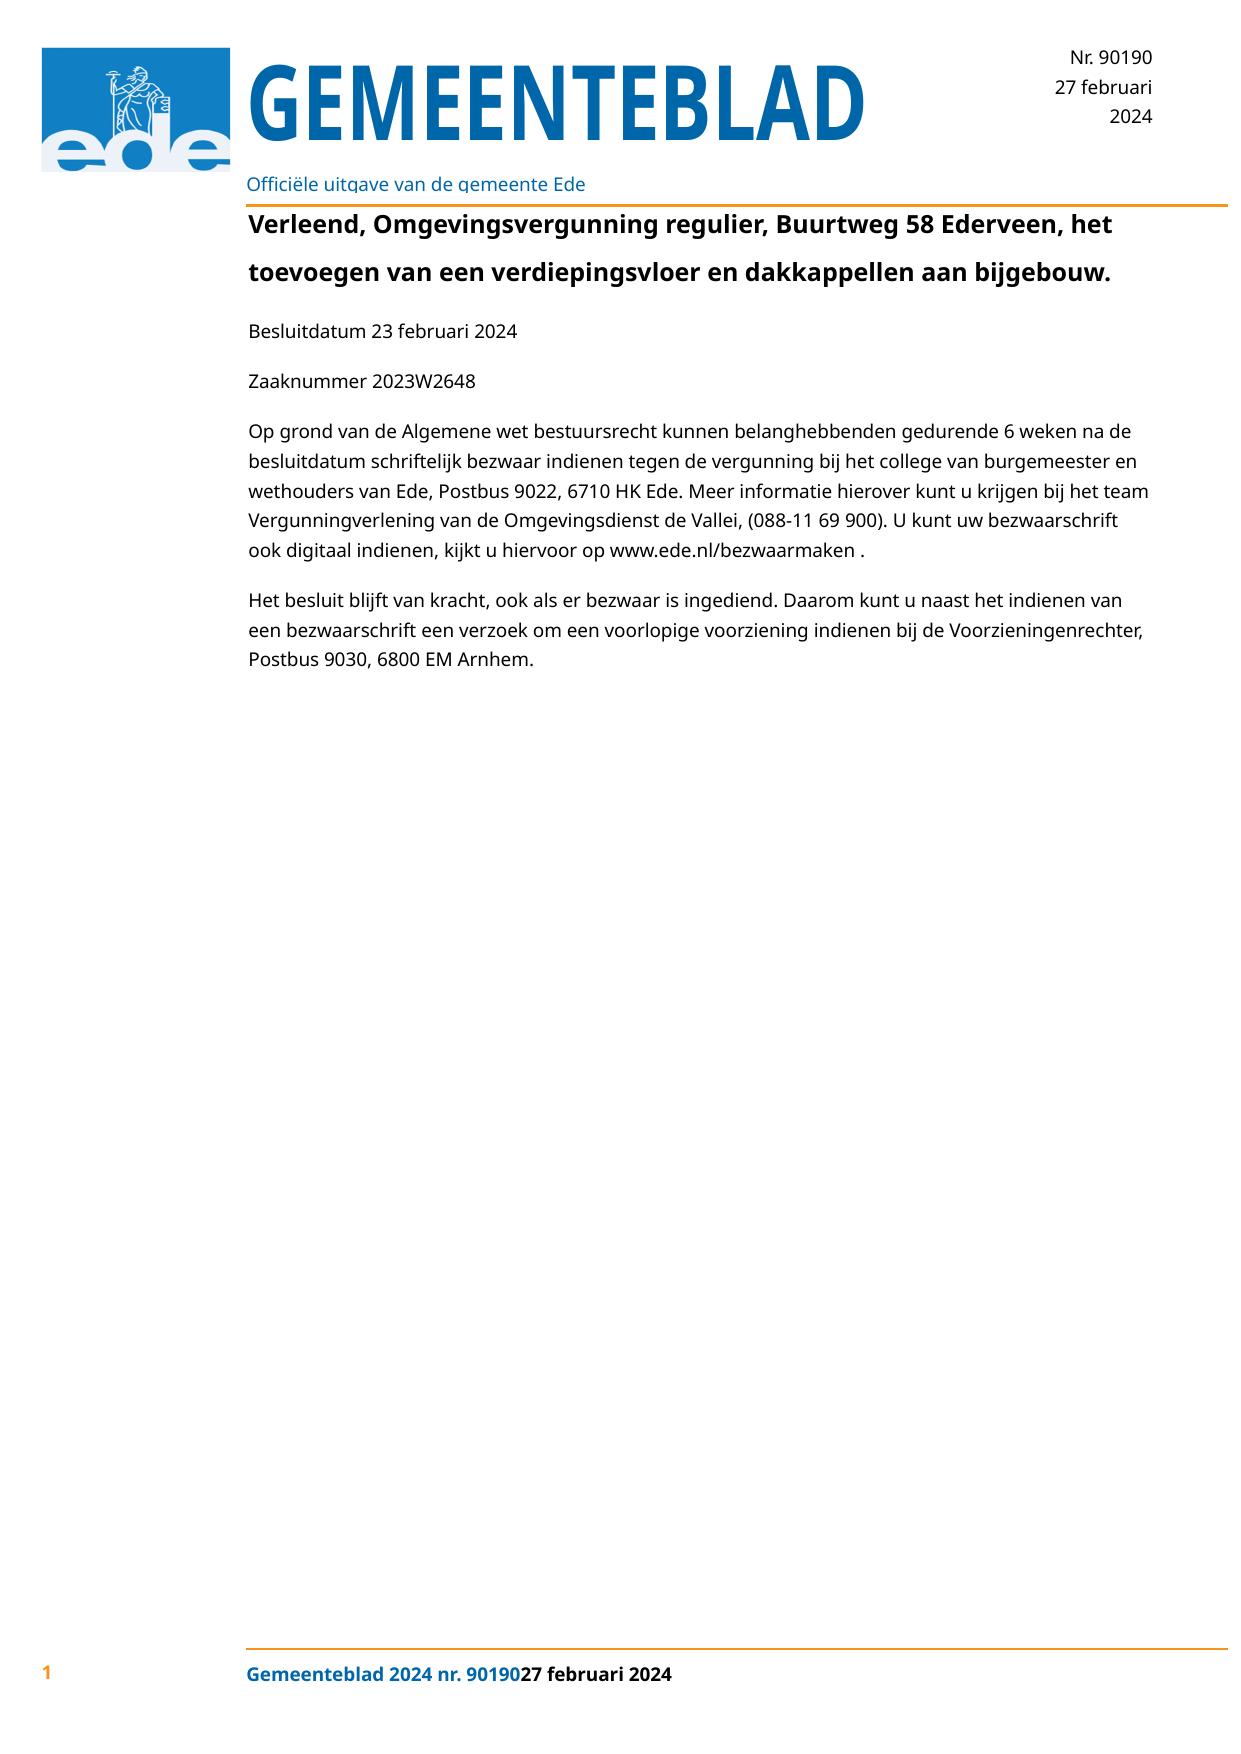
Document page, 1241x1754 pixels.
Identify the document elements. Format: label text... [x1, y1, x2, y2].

text Verleend, Omgevingsvergunning regulier, Buurtweg 58 Ederveen, het toevoegen van een verdiepingsvloer en dakkappellen aan bijgebouw. [248, 207, 1152, 288]
text Het besluit blijft van kracht, ook als er bezwaar is ingediend. Daarom kunt u naast het indienen van een bezwaarschrift een verzoek om een voorlopige voorziening indienen bij de Voorzieningenrechter, Postbus 9030, 6800 EM Arnhem. [248, 587, 1152, 672]
text Op grond van de Algemene wet bestuursrecht kunnen belanghebbenden gedurende 6 weken na de besluitdatum schriftelijk bezwaar indienen tegen de vergunning bij het college van burgemeester en wethouders van Ede, Postbus 9022, 6710 HK Ede. Meer informatie hierover kunt u krijgen bij het team Vergunningverlening van de Omgevingsdienst de Vallei, (088-11 69 900). U kunt uw bezwaarschrift ook digitaal indienen, kijkt u hiervoor op www.ede.nl/bezwaarmaken . [248, 419, 1152, 563]
text Zaaknummer 2023W2648 [248, 368, 1152, 394]
picture [41, 47, 231, 172]
text Besluitdatum 23 februari 2024 [248, 318, 1152, 344]
